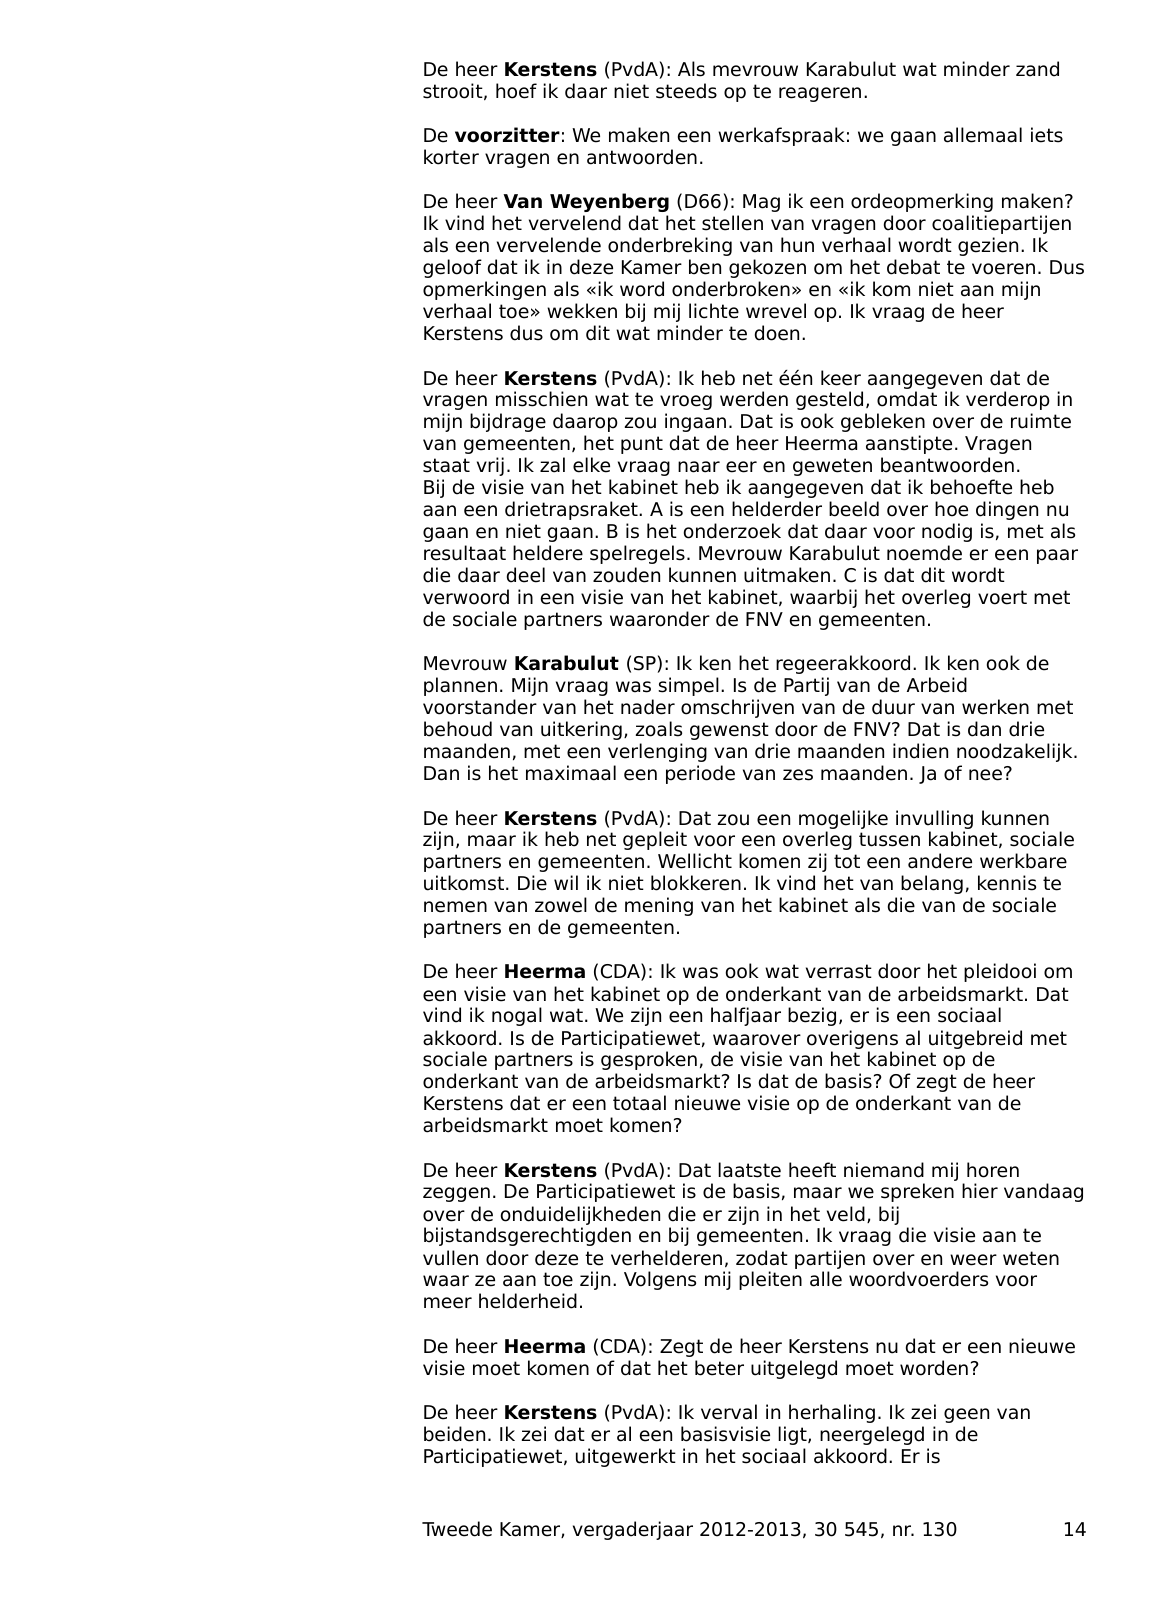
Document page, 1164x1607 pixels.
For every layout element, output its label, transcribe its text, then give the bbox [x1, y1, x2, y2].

text De heer Kerstens (PvdA): Ik heb net één keer aangegeven dat de vragen misschien wat te vroeg werden gesteld, omdat ik verderop in mijn bijdrage daarop zou ingaan. Dat is ook gebleken over de ruimte van gemeenten, het punt dat de heer Heerma aanstipte. Vragen staat vrij. Ik zal elke vraag naar eer en geweten beantwoorden. [422, 367, 1087, 477]
text De heer Kerstens (PvdA): Dat zou een mogelijke invulling kunnen zijn, maar ik heb net gepleit voor een overleg tussen kabinet, sociale partners en gemeenten. Wellicht komen zij tot een andere werkbare uitkomst. Die wil ik niet blokkeren. Ik vind het van belang, kennis te nemen van zowel de mening van het kabinet als die van de sociale partners en de gemeenten. [422, 807, 1087, 939]
text De heer Kerstens (PvdA): Dat laatste heeft niemand mij horen zeggen. De Participatiewet is de basis, maar we spreken hier vandaag over de onduidelijkheden die er zijn in het veld, bij bijstandsgerechtigden en bij gemeenten. Ik vraag die visie aan te vullen door deze te verhelderen, zodat partijen over en weer weten waar ze aan toe zijn. Volgens mij pleiten alle woordvoerders voor meer helderheid. [422, 1159, 1087, 1313]
text De voorzitter: We maken een werkafspraak: we gaan allemaal iets korter vragen en antwoorden. [422, 125, 1087, 169]
text De heer Van Weyenberg (D66): Mag ik een ordeopmerking maken? Ik vind het vervelend dat het stellen van vragen door coalitiepartijen als een vervelende onderbreking van hun verhaal wordt gezien. Ik geloof dat ik in deze Kamer ben gekozen om het debat te voeren. Dus opmerkingen als «ik word onderbroken» en «ik kom niet aan mijn verhaal toe» wekken bij mij lichte wrevel op. Ik vraag de heer Kerstens dus om dit wat minder te doen. [422, 191, 1087, 345]
text Mevrouw Karabulut (SP): Ik ken het regeerakkoord. Ik ken ook de plannen. Mijn vraag was simpel. Is de Partij van de Arbeid voorstander van het nader omschrijven van de duur van werken met behoud van uitkering, zoals gewenst door de FNV? Dat is dan drie maanden, met een verlenging van drie maanden indien noodzakelijk. Dan is het maximaal een periode van zes maanden. Ja of nee? [422, 653, 1087, 785]
text De heer Heerma (CDA): Zegt de heer Kerstens nu dat er een nieuwe visie moet komen of dat het beter uitgelegd moet worden? [422, 1336, 1087, 1379]
text De heer Kerstens (PvdA): Als mevrouw Karabulut wat minder zand strooit, hoef ik daar niet steeds op te reageren. [422, 59, 1087, 103]
text De heer Heerma (CDA): Ik was ook wat verrast door het pleidooi om een visie van het kabinet op de onderkant van de arbeidsmarkt. Dat vind ik nogal wat. We zijn een halfjaar bezig, er is een sociaal akkoord. Is de Participatiewet, waarover overigens al uitgebreid met sociale partners is gesproken, de visie van het kabinet op de onderkant van de arbeidsmarkt? Is dat de basis? Of zegt de heer Kerstens dat er een totaal nieuwe visie op de onderkant van de arbeidsmarkt moet komen? [422, 961, 1087, 1137]
text Bij de visie van het kabinet heb ik aangegeven dat ik behoefte heb aan een drietrapsraket. A is een helderder beeld over hoe dingen nu gaan en niet gaan. B is het onderzoek dat daar voor nodig is, met als resultaat heldere spelregels. Mevrouw Karabulut noemde er een paar die daar deel van zouden kunnen uitmaken. C is dat dit wordt verwoord in een visie van het kabinet, waarbij het overleg voert met de sociale partners waaronder de FNV en gemeenten. [422, 477, 1087, 631]
text De heer Kerstens (PvdA): Ik verval in herhaling. Ik zei geen van beiden. Ik zei dat er al een basisvisie ligt, neergelegd in de Participatiewet, uitgewerkt in het sociaal akkoord. Er is [422, 1402, 1087, 1468]
